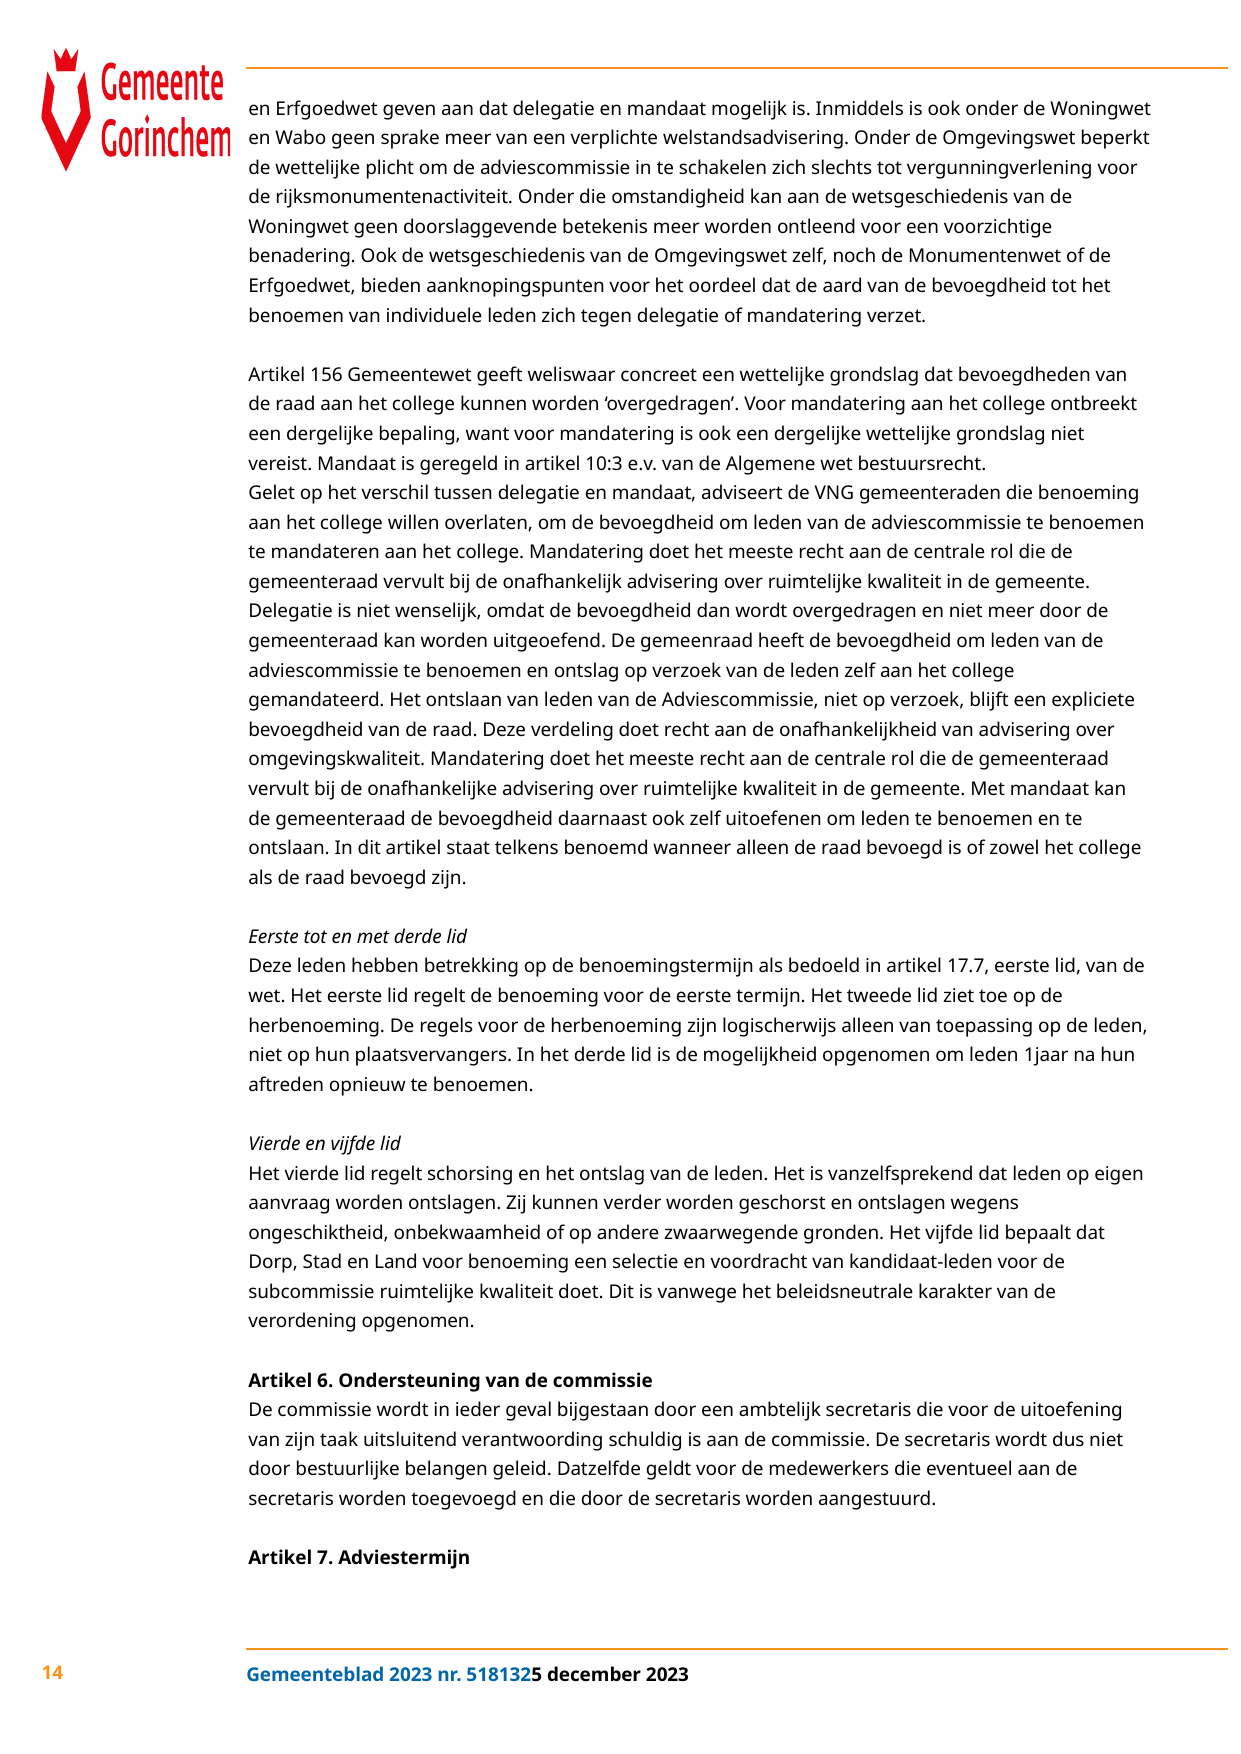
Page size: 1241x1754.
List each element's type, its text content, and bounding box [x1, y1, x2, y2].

text Gelet op het verschil tussen delegatie en mandaat, adviseert de VNG gemeenteraden die benoeming aan het college willen overlaten, om de bevoegdheid om leden van de adviescommissie te benoemen te mandateren aan het college. Mandatering doet het meeste recht aan de centrale rol die de gemeenteraad vervult bij de onafhankelijk advisering over ruimtelijke kwaliteit in de gemeente. [248, 479, 1152, 594]
text Artikel 6. Ondersteuning van de commissie [248, 1367, 1152, 1393]
text Het vierde lid regelt schorsing en het ontslag van de leden. Het is vanzelfsprekend dat leden op eigen aanvraag worden ontslagen. Zij kunnen verder worden geschorst en ontslagen wegens ongeschiktheid, onbekwaamheid of op andere zwaarwegende gronden. Het vijfde lid bepaalt dat Dorp, Stad en Land voor benoeming een selectie en voordracht van kandidaat-leden voor de subcommissie ruimtelijke kwaliteit doet. Dit is vanwege het beleidsneutrale karakter van de verordening opgenomen. [248, 1160, 1152, 1333]
text en Erfgoedwet geven aan dat delegatie en mandaat mogelijk is. Inmiddels is ook onder de Woningwet en Wabo geen sprake meer van een verplichte welstandsadvisering. Onder de Omgevingswet beperkt de wettelijke plicht om de adviescommissie in te schakelen zich slechts tot vergunningverlening voor de rijksmonumentenactiviteit. Onder die omstandigheid kan aan de wetsgeschiedenis van de Woningwet geen doorslaggevende betekenis meer worden ontleend voor een voorzichtige benadering. Ook de wetsgeschiedenis van de Omgevingswet zelf, noch de Monumentenwet of de Erfgoedwet, bieden aanknopingspunten voor het oordeel dat de aard van de bevoegdheid tot het benoemen van individuele leden zich tegen delegatie of mandatering verzet. [248, 95, 1152, 328]
text De commissie wordt in ieder geval bijgestaan door een ambtelijk secretaris die voor de uitoefening van zijn taak uitsluitend verantwoording schuldig is aan de commissie. De secretaris wordt dus niet door bestuurlijke belangen geleid. Datzelfde geldt voor de medewerkers die eventueel aan de secretaris worden toegevoegd en die door de secretaris worden aangestuurd. [248, 1396, 1152, 1511]
text Vierde en vijfde lid [248, 1130, 1152, 1156]
text Artikel 156 Gemeentewet geeft weliswaar concreet een wettelijke grondslag dat bevoegdheden van de raad aan het college kunnen worden ‘overgedragen’. Voor mandatering aan het college ontbreekt een dergelijke bepaling, want voor mandatering is ook een dergelijke wettelijke grondslag niet vereist. Mandaat is geregeld in artikel 10:3 e.v. van de Algemene wet bestuursrecht. [248, 361, 1152, 476]
text Eerste tot en met derde lid [248, 923, 1152, 949]
text Deze leden hebben betrekking op de benoemingstermijn als bedoeld in artikel 17.7, eerste lid, van de wet. Het eerste lid regelt de benoeming voor de eerste termijn. Het tweede lid ziet toe op de herbenoeming. De regels voor de herbenoeming zijn logischerwijs alleen van toepassing op de leden, niet op hun plaatsvervangers. In het derde lid is de mogelijkheid opgenomen om leden 1jaar na hun aftreden opnieuw te benoemen. [248, 953, 1152, 1097]
text Artikel 7. Adviestermijn [248, 1544, 1152, 1570]
picture [41, 47, 231, 172]
text Delegatie is niet wenselijk, omdat de bevoegdheid dan wordt overgedragen en niet meer door de gemeenteraad kan worden uitgeoefend. De gemeenraad heeft de bevoegdheid om leden van de adviescommissie te benoemen en ontslag op verzoek van de leden zelf aan het college gemandateerd. Het ontslaan van leden van de Adviescommissie, niet op verzoek, blijft een expliciete bevoegdheid van de raad. Deze verdeling doet recht aan de onafhankelijkheid van advisering over omgevingskwaliteit. Mandatering doet het meeste recht aan de centrale rol die de gemeenteraad vervult bij de onafhankelijke advisering over ruimtelijke kwaliteit in de gemeente. Met mandaat kan de gemeenteraad de bevoegdheid daarnaast ook zelf uitoefenen om leden te benoemen en te ontslaan. In dit artikel staat telkens benoemd wanneer alleen de raad bevoegd is of zowel het college als de raad bevoegd zijn. [248, 598, 1152, 890]
